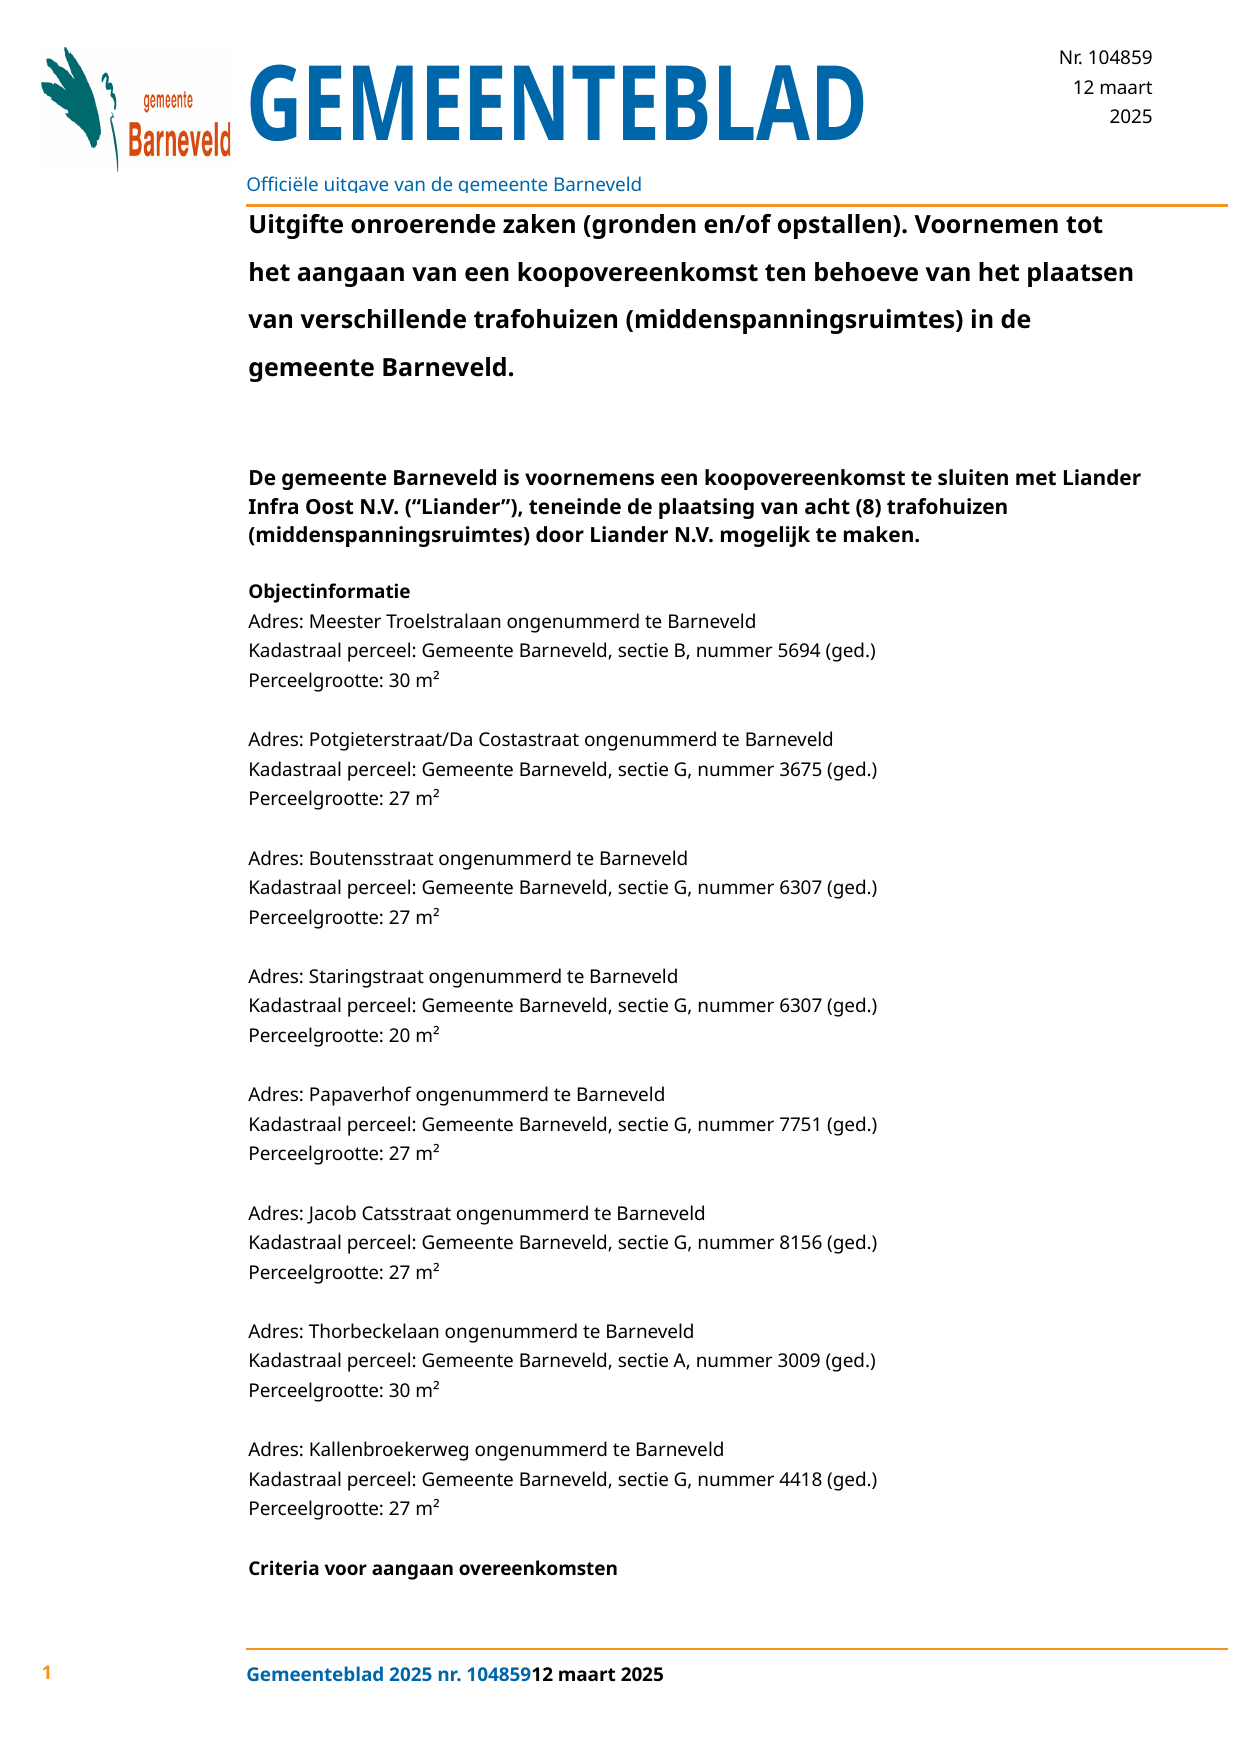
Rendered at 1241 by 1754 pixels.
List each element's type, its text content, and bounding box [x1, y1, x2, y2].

text Objectinformatie [248, 578, 1152, 604]
text Perceelgrootte: 27 m² [248, 1259, 1152, 1284]
text Kadastraal perceel: Gemeente Barneveld, sectie G, nummer 6307 (ged.) [248, 874, 1152, 900]
text Perceelgrootte: 30 m² [248, 667, 1152, 693]
text Perceelgrootte: 27 m² [248, 786, 1152, 811]
text Perceelgrootte: 20 m² [248, 1022, 1152, 1048]
text Adres: Thorbeckelaan ongenummerd te Barneveld [248, 1318, 1152, 1344]
text Kadastraal perceel: Gemeente Barneveld, sectie G, nummer 8156 (ged.) [248, 1229, 1152, 1255]
text Perceelgrootte: 27 m² [248, 1496, 1152, 1521]
text Criteria voor aangaan overeenkomsten [248, 1555, 1152, 1580]
text Adres: Jacob Catsstraat ongenummerd te Barneveld [248, 1200, 1152, 1225]
text De gemeente Barneveld is voornemens een koopovereenkomst te sluiten met Liander Infra Oost N.V. (“Liander”), teneinde de plaatsing van acht (8) trafohuizen (middenspanningsruimtes) door Liander N.V. mogelijk te maken. [248, 463, 1152, 549]
text Kadastraal perceel: Gemeente Barneveld, sectie G, nummer 6307 (ged.) [248, 993, 1152, 1018]
picture [41, 47, 231, 172]
text Adres: Kallenbroekerweg ongenummerd te Barneveld [248, 1436, 1152, 1462]
text Kadastraal perceel: Gemeente Barneveld, sectie A, nummer 3009 (ged.) [248, 1348, 1152, 1373]
text Kadastraal perceel: Gemeente Barneveld, sectie G, nummer 7751 (ged.) [248, 1111, 1152, 1137]
text Uitgifte onroerende zaken (gronden en/of opstallen). Voornemen tot het aangaan van een koopovereenkomst ten behoeve van het plaatsen van verschillende trafohuizen (middenspanningsruimtes) in de gemeente Barneveld. [248, 207, 1152, 384]
text Perceelgrootte: 30 m² [248, 1377, 1152, 1403]
text Adres: Boutensstraat ongenummerd te Barneveld [248, 845, 1152, 870]
text Adres: Meester Troelstralaan ongenummerd te Barneveld [248, 608, 1152, 634]
text Adres: Papaverhof ongenummerd te Barneveld [248, 1081, 1152, 1107]
text Kadastraal perceel: Gemeente Barneveld, sectie G, nummer 4418 (ged.) [248, 1466, 1152, 1492]
text Adres: Staringstraat ongenummerd te Barneveld [248, 963, 1152, 989]
text Adres: Potgieterstraat/Da Costastraat ongenummerd te Barneveld [248, 726, 1152, 752]
text Perceelgrootte: 27 m² [248, 904, 1152, 929]
text Kadastraal perceel: Gemeente Barneveld, sectie B, nummer 5694 (ged.) [248, 638, 1152, 663]
text Kadastraal perceel: Gemeente Barneveld, sectie G, nummer 3675 (ged.) [248, 756, 1152, 782]
text Perceelgrootte: 27 m² [248, 1141, 1152, 1166]
